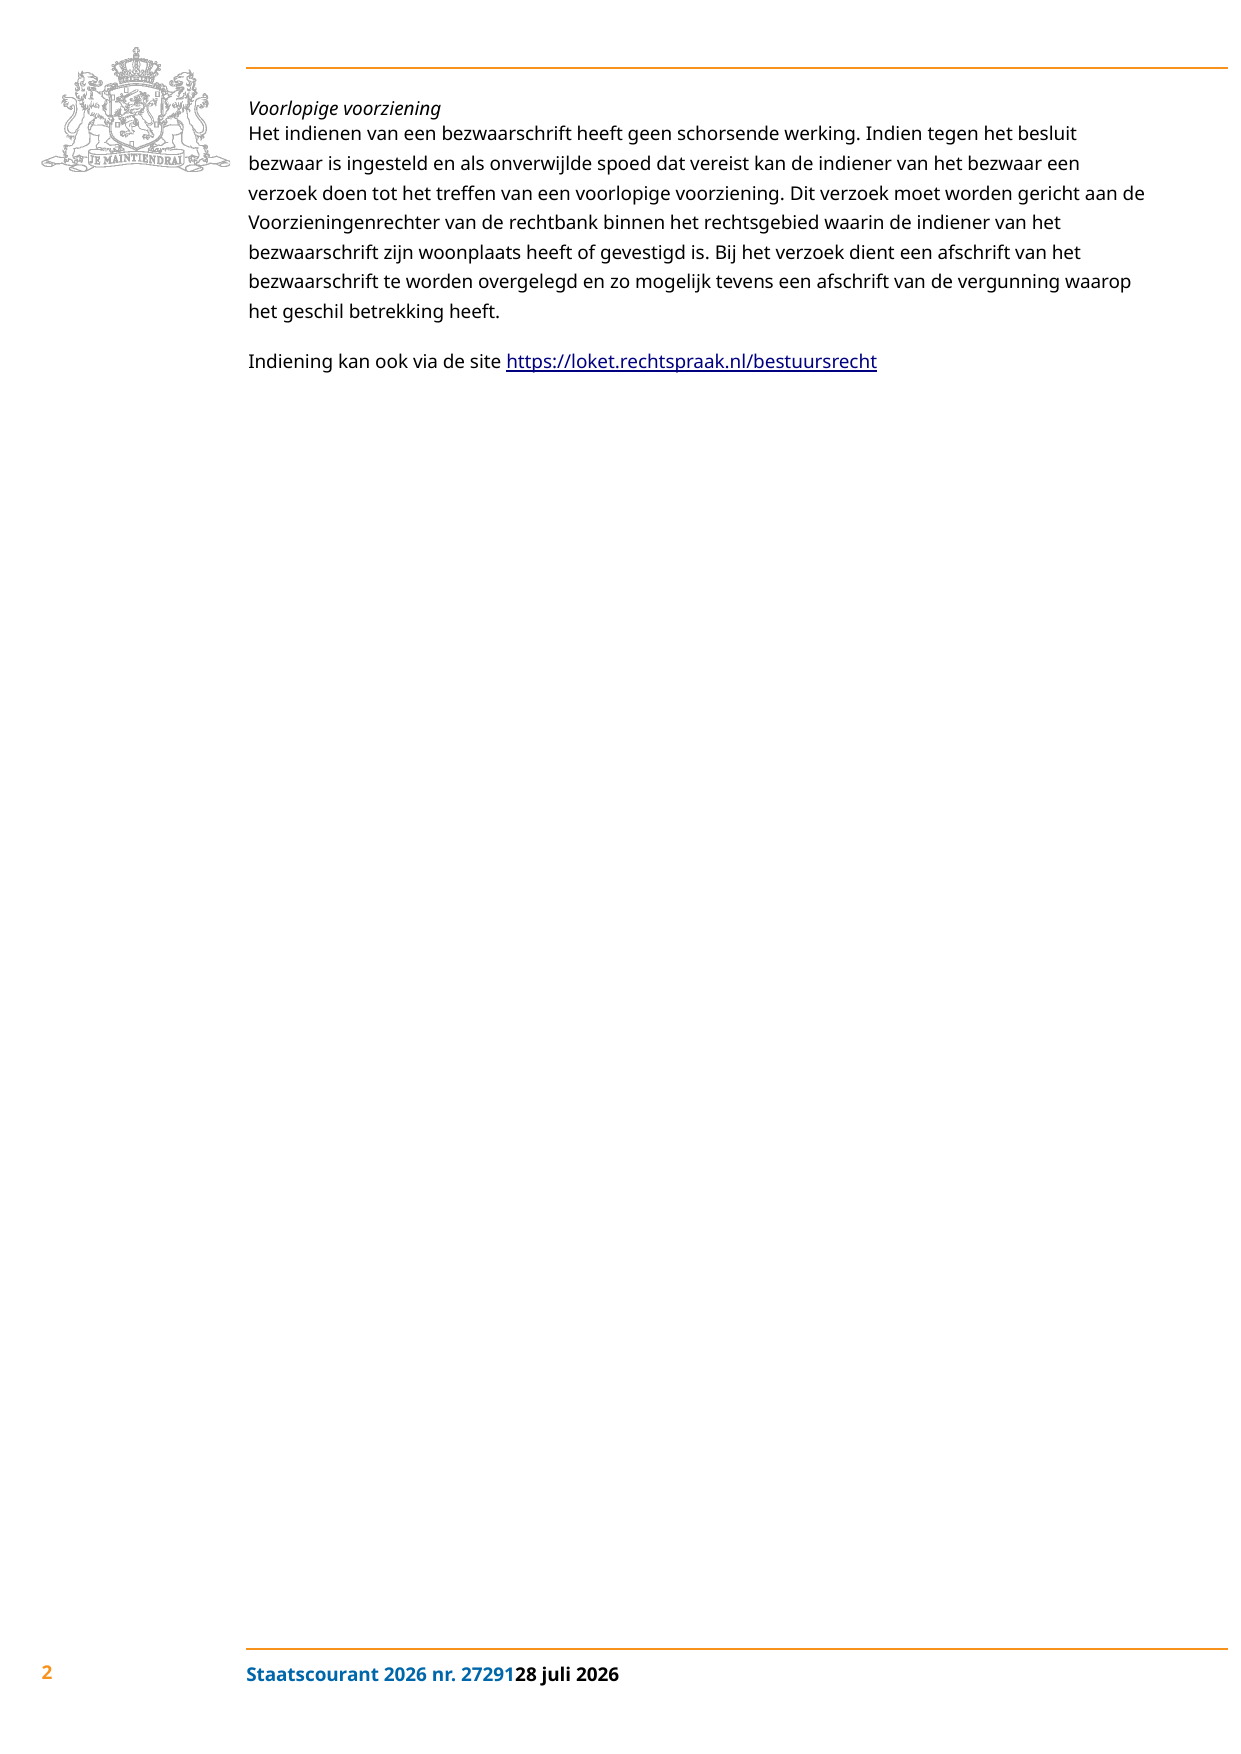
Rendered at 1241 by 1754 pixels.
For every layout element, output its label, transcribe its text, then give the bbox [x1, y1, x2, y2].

text Het indienen van een bezwaarschrift heeft geen schorsende werking. Indien tegen het besluit bezwaar is ingesteld en als onverwijlde spoed dat vereist kan de indiener van het bezwaar een verzoek doen tot het treffen van een voorlopige voorziening. Dit verzoek moet worden gericht aan de Voorzieningenrechter van de rechtbank binnen het rechtsgebied waarin de indiener van het bezwaarschrift zijn woonplaats heeft of gevestigd is. Bij het verzoek dient een afschrift van het bezwaarschrift te worden overgelegd en zo mogelijk tevens een afschrift van de vergunning waarop het geschil betrekking heeft. [248, 121, 1152, 324]
picture [41, 47, 231, 172]
text Voorlopige voorziening [248, 95, 1152, 121]
text Indiening kan ook via de site https://loket.rechtspraak.nl/bestuursrecht [248, 348, 1152, 374]
